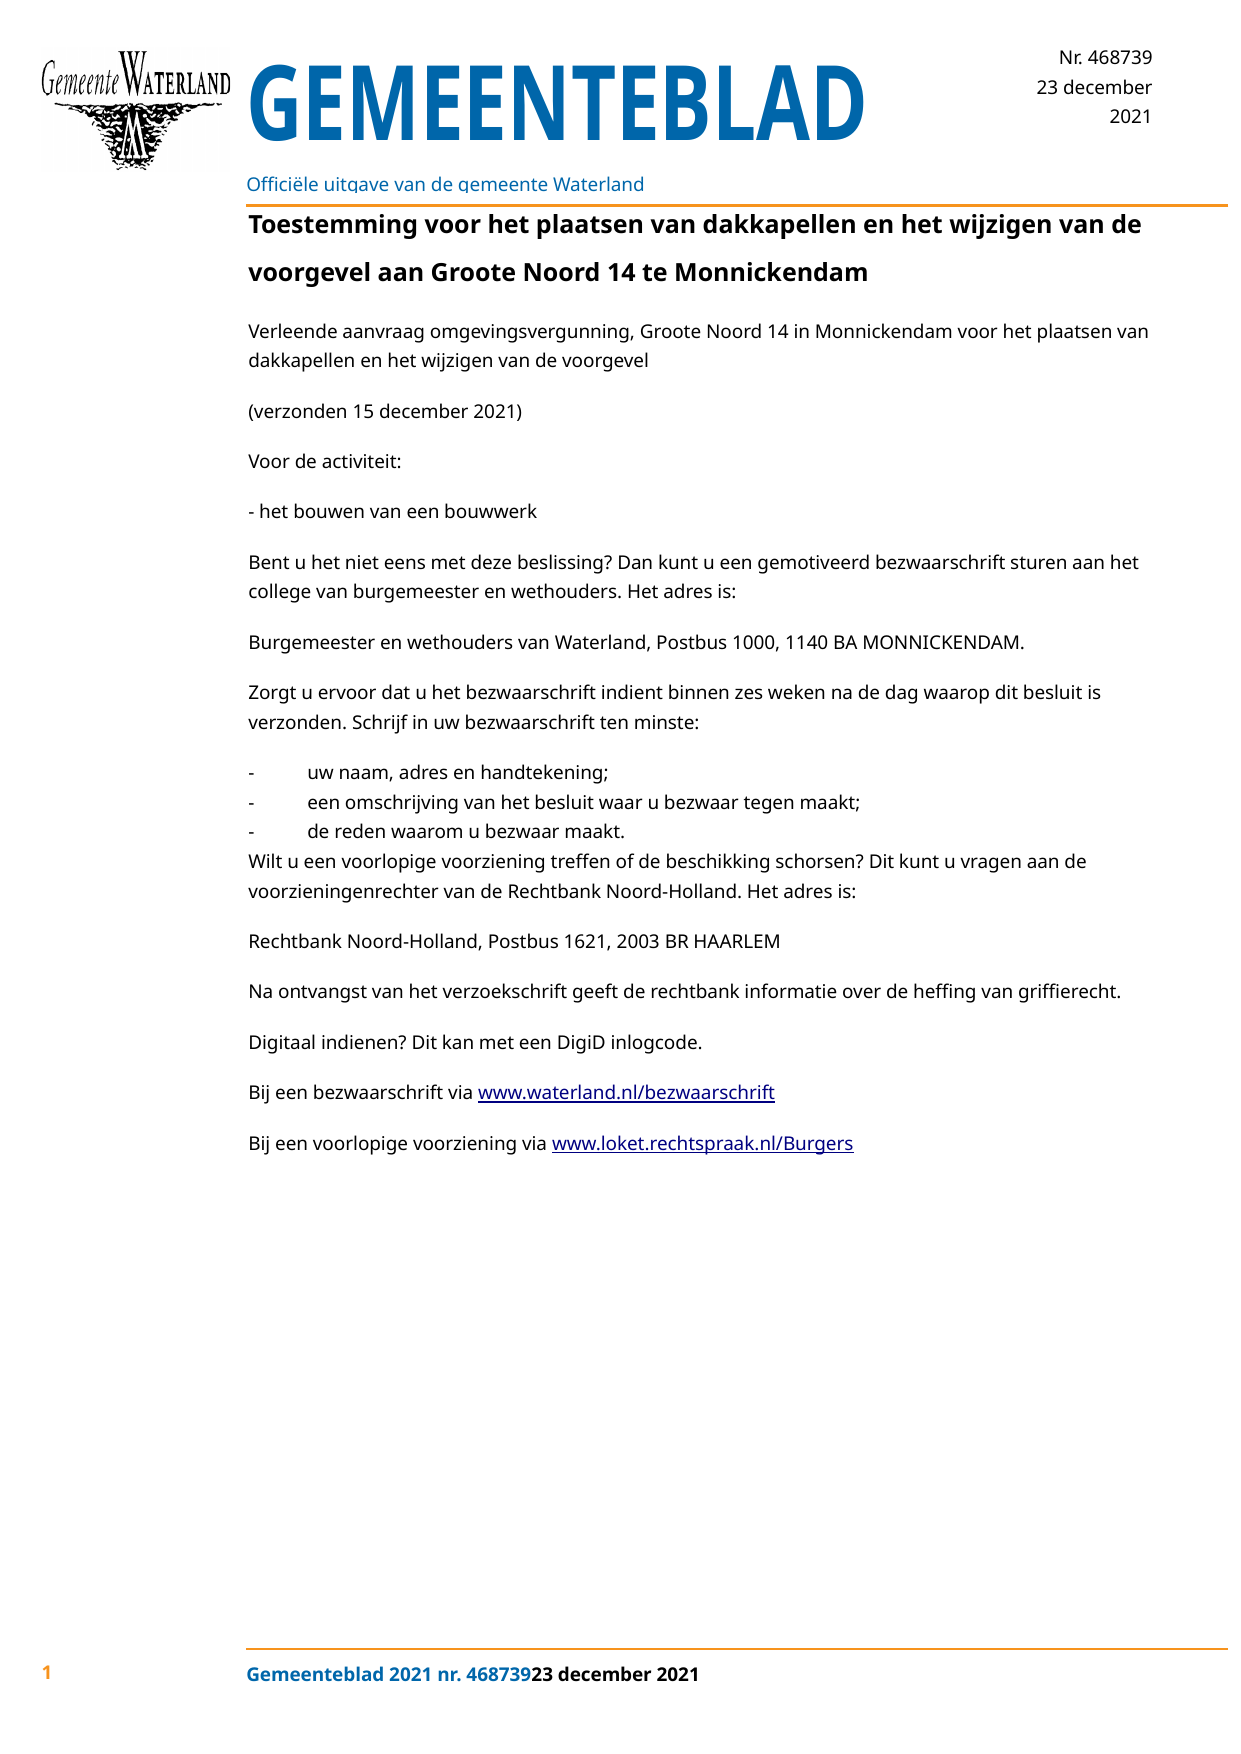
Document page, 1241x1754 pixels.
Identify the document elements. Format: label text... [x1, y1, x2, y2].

text Burgemeester en wethouders van Waterland, Postbus 1000, 1140 BA MONNICKENDAM. [248, 629, 1152, 655]
text Na ontvangst van het verzoekschrift geeft de rechtbank informatie over de heffing van griffierecht. [248, 979, 1152, 1004]
text Digitaal indienen? Dit kan met een DigiD inlogcode. [248, 1029, 1152, 1055]
text (verzonden 15 december 2021) [248, 398, 1152, 424]
text Toestemming voor het plaatsen van dakkapellen en het wijzigen van de voorgevel aan Groote Noord 14 te Monnickendam [248, 207, 1152, 288]
text Wilt u een voorlopige voorziening treffen of de beschikking schorsen? Dit kunt u vragen aan de voorzieningenrechter van de Rechtbank Noord-Holland. Het adres is: [248, 848, 1152, 904]
text Rechtbank Noord-Holland, Postbus 1621, 2003 BR HAARLEM [248, 928, 1152, 954]
list uw naam, adres en handtekening; [248, 759, 1152, 785]
text Bij een bezwaarschrift via www.waterland.nl/bezwaarschrift [248, 1079, 1152, 1105]
text Verleende aanvraag omgevingsvergunning, Groote Noord 14 in Monnickendam voor het plaatsen van dakkapellen en het wijzigen van de voorgevel [248, 318, 1152, 373]
text Voor de activiteit: [248, 448, 1152, 474]
text Bij een voorlopige voorziening via www.loket.rechtspraak.nl/Burgers [248, 1130, 1152, 1156]
text - het bouwen van een bouwwerk [248, 499, 1152, 524]
list de reden waarom u bezwaar maakt. [248, 819, 1152, 844]
picture [41, 47, 231, 172]
list een omschrijving van het besluit waar u bezwaar tegen maakt; [248, 789, 1152, 815]
text Bent u het niet eens met deze beslissing? Dan kunt u een gemotiveerd bezwaarschrift sturen aan het college van burgemeester en wethouders. Het adres is: [248, 549, 1152, 604]
text Zorgt u ervoor dat u het bezwaarschrift indient binnen zes weken na de dag waarop dit besluit is verzonden. Schrijf in uw bezwaarschrift ten minste: [248, 679, 1152, 735]
